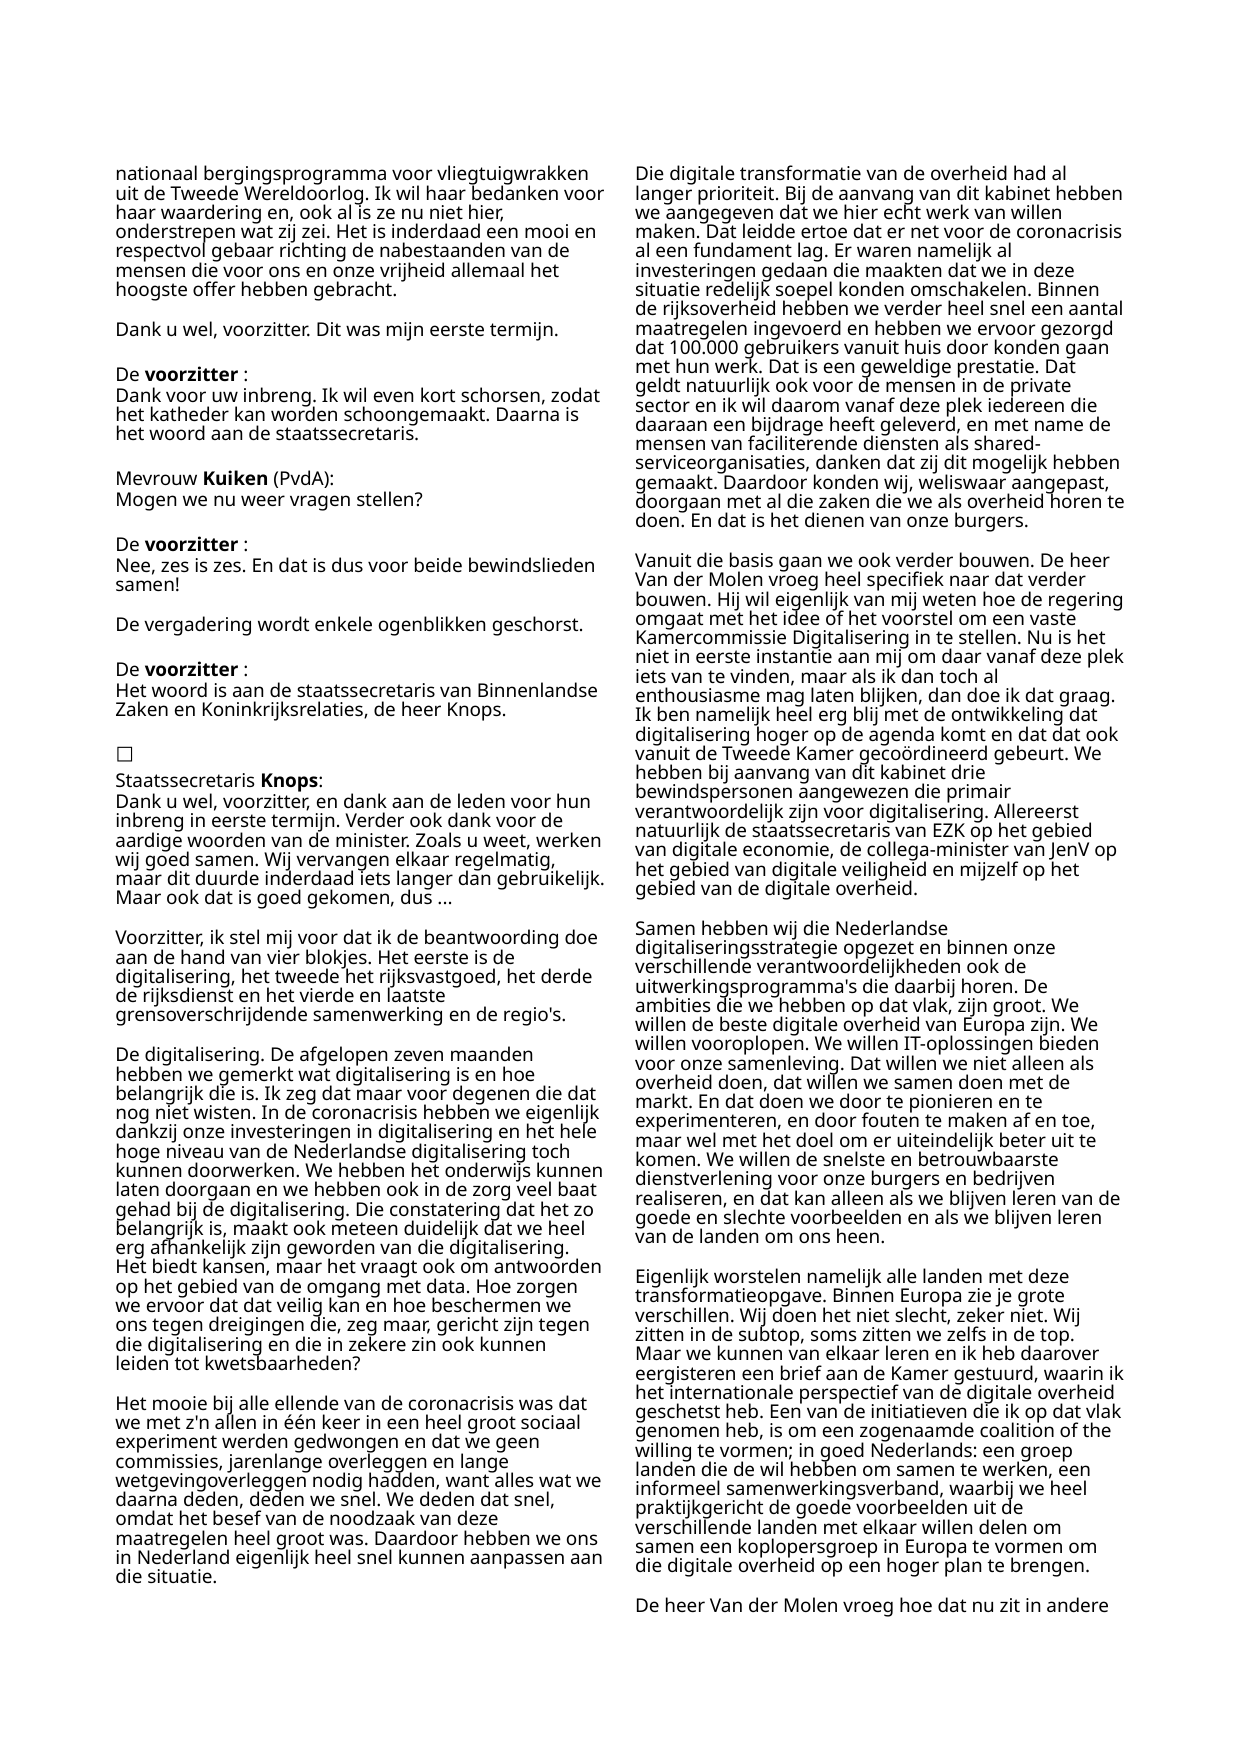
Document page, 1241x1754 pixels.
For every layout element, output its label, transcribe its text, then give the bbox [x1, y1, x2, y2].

text Staatssecretaris Knops: [115, 767, 605, 793]
text ⬜ [115, 742, 605, 767]
text Nee, zes is zes. En dat is dus voor beide bewindslieden samen! [115, 557, 605, 596]
text Mogen we nu weer vragen stellen? [115, 491, 605, 510]
text Dank u wel, voorzitter, en dank aan de leden voor hun inbreng in eerste termijn. Verder ook dank voor de aardige woorden van de minister. Zoals u weet, werken wij goed samen. Wij vervangen elkaar regelmatig, maar dit duurde inderdaad iets langer dan gebruikelijk. Maar ook dat is goed gekomen, dus ... [115, 793, 605, 909]
text Vanuit die basis gaan we ook verder bouwen. De heer Van der Molen vroeg heel specifiek naar dat verder bouwen. Hij wil eigenlijk van mij weten hoe de regering omgaat met het idee of het voorstel om een vaste Kamercommissie Digitalisering in te stellen. Nu is het niet in eerste instantie aan mij om daar vanaf deze plek iets van te vinden, maar als ik dan toch al enthousiasme mag laten blijken, dan doe ik dat graag. Ik ben namelijk heel erg blij met de ontwikkeling dat digitalisering hoger op de agenda komt en dat dat ook vanuit de Tweede Kamer gecoördineerd gebeurt. We hebben bij aanvang van dit kabinet drie bewindspersonen aangewezen die primair verantwoordelijk zijn voor digitalisering. Allereerst natuurlijk de staatssecretaris van EZK op het gebied van digitale economie, de collega-minister van JenV op het gebied van digitale veiligheid en mijzelf op het gebied van de digitale overheid. [635, 552, 1125, 899]
text Mevrouw Kuiken (PvdA): [115, 465, 605, 491]
text nationaal bergingsprogramma voor vliegtuigwrakken uit de Tweede Wereldoorlog. Ik wil haar bedanken voor haar waardering en, ook al is ze nu niet hier, onderstrepen wat zij zei. Het is inderdaad een mooi en respectvol gebaar richting de nabestaanden van de mensen die voor ons en onze vrijheid allemaal het hoogste offer hebben gebracht. [115, 165, 605, 300]
text De voorzitter : [115, 656, 605, 682]
text Die digitale transformatie van de overheid had al langer prioriteit. Bij de aanvang van dit kabinet hebben we aangegeven dat we hier echt werk van willen maken. Dat leidde ertoe dat er net voor de coronacrisis al een fundament lag. Er waren namelijk al investeringen gedaan die maakten dat we in deze situatie redelijk soepel konden omschakelen. Binnen de rijksoverheid hebben we verder heel snel een aantal maatregelen ingevoerd en hebben we ervoor gezorgd dat 100.000 gebruikers vanuit huis door konden gaan met hun werk. Dat is een geweldige prestatie. Dat geldt natuurlijk ook voor de mensen in de private sector en ik wil daarom vanaf deze plek iedereen die daaraan een bijdrage heeft geleverd, en met name de mensen van faciliterende diensten als shared-serviceorganisaties, danken dat zij dit mogelijk hebben gemaakt. Daardoor konden wij, weliswaar aangepast, doorgaan met al die zaken die we als overheid horen te doen. En dat is het dienen van onze burgers. [635, 165, 1125, 531]
text Samen hebben wij die Nederlandse digitaliseringsstrategie opgezet en binnen onze verschillende verantwoordelijkheden ook de uitwerkingsprogramma's die daarbij horen. De ambities die we hebben op dat vlak, zijn groot. We willen de beste digitale overheid van Europa zijn. We willen vooroplopen. We willen IT-oplossingen bieden voor onze samenleving. Dat willen we niet alleen als overheid doen, dat willen we samen doen met de markt. En dat doen we door te pionieren en te experimenteren, en door fouten te maken af en toe, maar wel met het doel om er uiteindelijk beter uit te komen. We willen de snelste en betrouwbaarste dienstverlening voor onze burgers en bedrijven realiseren, en dat kan alleen als we blijven leren van de goede en slechte voorbeelden en als we blijven leren van de landen om ons heen. [635, 920, 1125, 1247]
text De voorzitter : [115, 531, 605, 557]
text Eigenlijk worstelen namelijk alle landen met deze transformatieopgave. Binnen Europa zie je grote verschillen. Wij doen het niet slecht, zeker niet. Wij zitten in de subtop, soms zitten we zelfs in de top. Maar we kunnen van elkaar leren en ik heb daarover eergisteren een brief aan de Kamer gestuurd, waarin ik het internationale perspectief van de digitale overheid geschetst heb. Een van de initiatieven die ik op dat vlak genomen heb, is om een zogenaamde coalition of the willing te vormen; in goed Nederlands: een groep landen die de wil hebben om samen te werken, een informeel samenwerkingsverband, waarbij we heel praktijkgericht de goede voorbeelden uit de verschillende landen met elkaar willen delen om samen een koplopersgroep in Europa te vormen om die digitale overheid op een hoger plan te brengen. [635, 1268, 1125, 1576]
text Dank voor uw inbreng. Ik wil even kort schorsen, zodat het katheder kan worden schoongemaakt. Daarna is het woord aan de staatssecretaris. [115, 387, 605, 444]
text Voorzitter, ik stel mij voor dat ik de beantwoording doe aan de hand van vier blokjes. Het eerste is de digitalisering, het tweede het rijksvastgoed, het derde de rijksdienst en het vierde en laatste grensoverschrijdende samenwerking en de regio's. [115, 929, 605, 1026]
text De heer Van der Molen vroeg hoe dat nu zit in andere [635, 1597, 1125, 1616]
text De digitalisering. De afgelopen zeven maanden hebben we gemerkt wat digitalisering is en hoe belangrijk die is. Ik zeg dat maar voor degenen die dat nog niet wisten. In de coronacrisis hebben we eigenlijk dankzij onze investeringen in digitalisering en het hele hoge niveau van de Nederlandse digitalisering toch kunnen doorwerken. We hebben het onderwijs kunnen laten doorgaan en we hebben ook in de zorg veel baat gehad bij de digitalisering. Die constatering dat het zo belangrijk is, maakt ook meteen duidelijk dat we heel erg afhankelijk zijn geworden van die digitalisering. Het biedt kansen, maar het vraagt ook om antwoorden op het gebied van de omgang met data. Hoe zorgen we ervoor dat dat veilig kan en hoe beschermen we ons tegen dreigingen die, zeg maar, gericht zijn tegen die digitalisering en die in zekere zin ook kunnen leiden tot kwetsbaarheden? [115, 1046, 605, 1374]
text De voorzitter : [115, 361, 605, 387]
text Het mooie bij alle ellende van de coronacrisis was dat we met z'n allen in één keer in een heel groot sociaal experiment werden gedwongen en dat we geen commissies, jarenlange overleggen en lange wetgevingoverleggen nodig hadden, want alles wat we daarna deden, deden we snel. We deden dat snel, omdat het besef van de noodzaak van deze maatregelen heel groot was. Daardoor hebben we ons in Nederland eigenlijk heel snel kunnen aanpassen aan die situatie. [115, 1395, 605, 1587]
text Dank u wel, voorzitter. Dit was mijn eerste termijn. [115, 321, 605, 340]
text De vergadering wordt enkele ogenblikken geschorst. [115, 616, 605, 636]
text Het woord is aan de staatssecretaris van Binnenlandse Zaken en Koninkrijksrelaties, de heer Knops. [115, 682, 605, 721]
